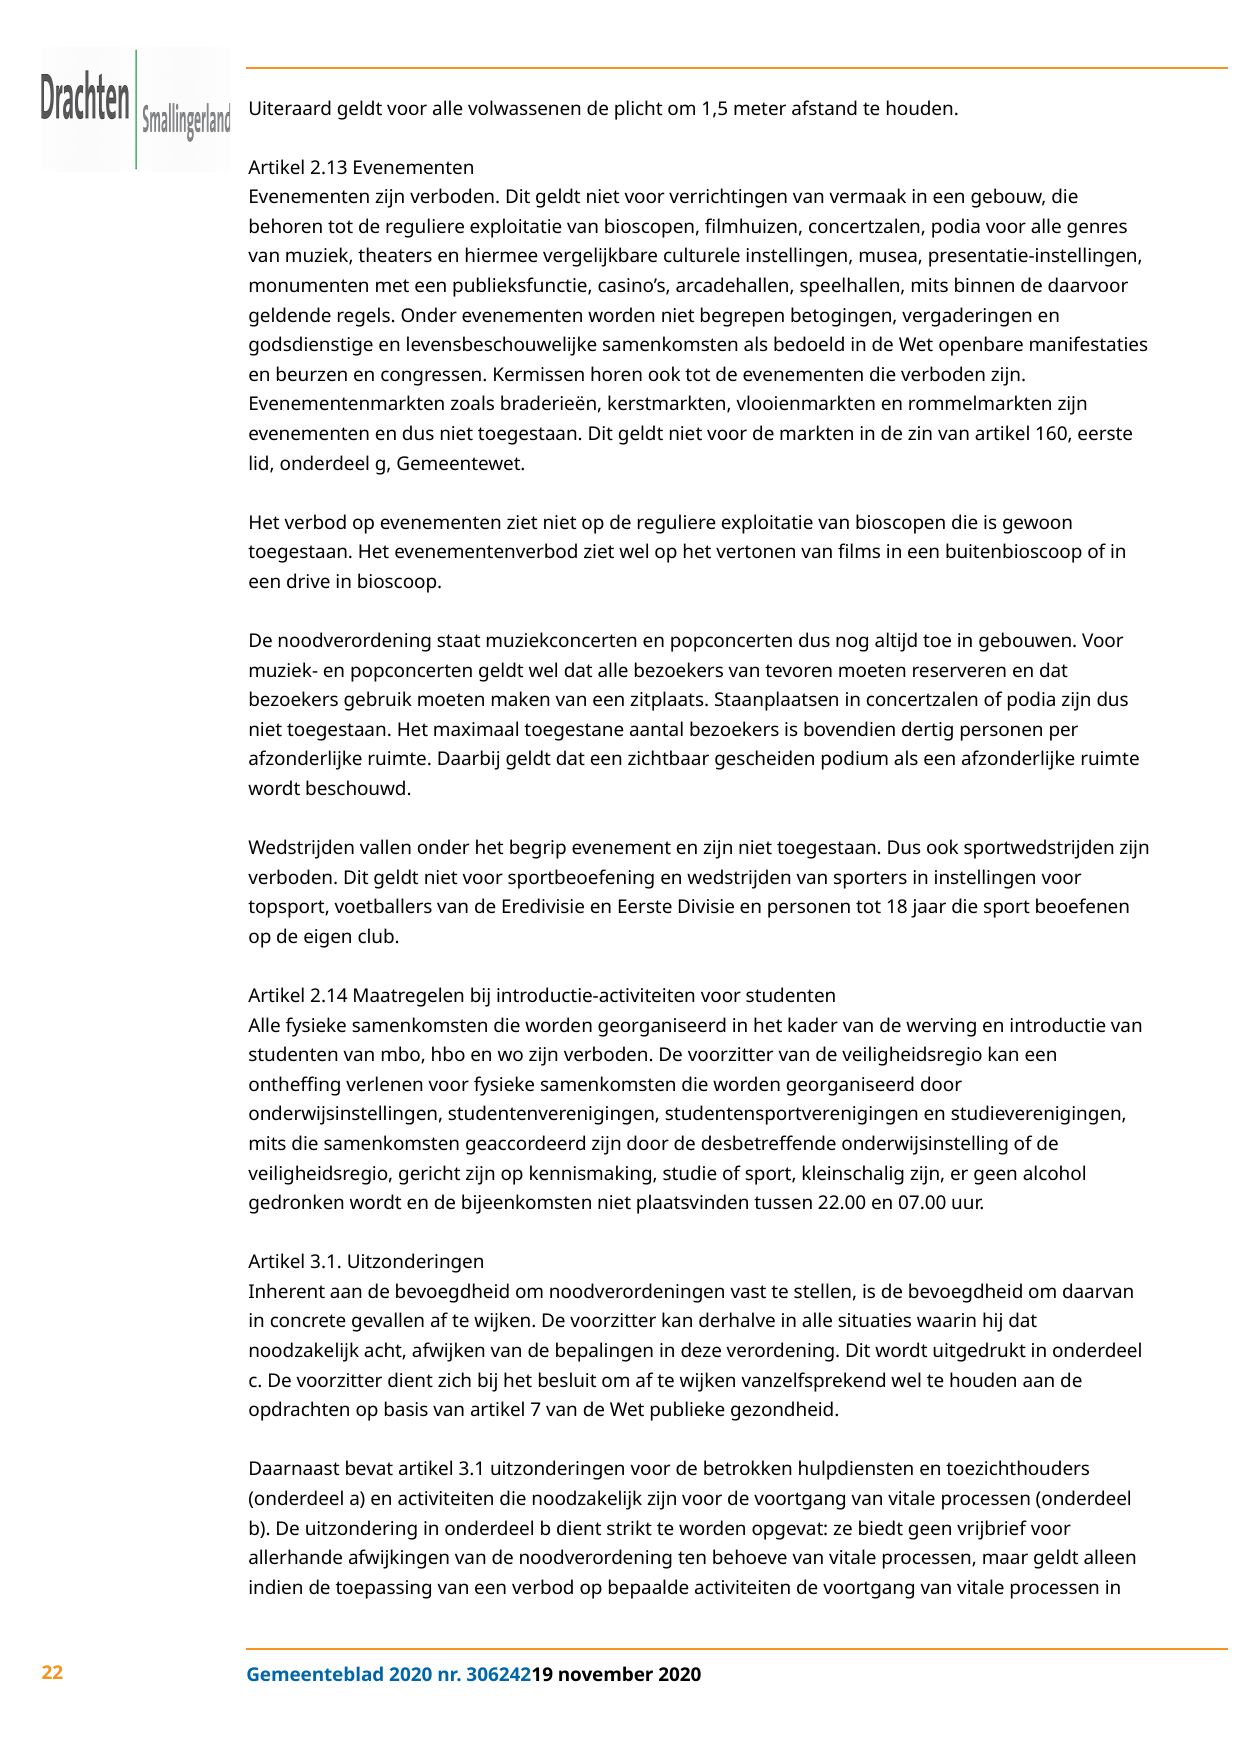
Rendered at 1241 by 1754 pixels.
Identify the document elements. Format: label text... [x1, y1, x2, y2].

text Artikel 2.13 Evenementen [248, 154, 1152, 180]
text De noodverordening staat muziekconcerten en popconcerten dus nog altijd toe in gebouwen. Voor muziek- en popconcerten geldt wel dat alle bezoekers van tevoren moeten reserveren en dat bezoekers gebruik moeten maken van een zitplaats. Staanplaatsen in concertzalen of podia zijn dus niet toegestaan. Het maximaal toegestane aantal bezoekers is bovendien dertig personen per afzonderlijke ruimte. Daarbij geldt dat een zichtbaar gescheiden podium als een afzonderlijke ruimte wordt beschouwd. [248, 627, 1152, 801]
text Alle fysieke samenkomsten die worden georganiseerd in het kader van de werving en introductie van studenten van mbo, hbo en wo zijn verboden. De voorzitter van de veiligheidsregio kan een ontheffing verlenen voor fysieke samenkomsten die worden georganiseerd door onderwijsinstellingen, studentenverenigingen, studentensportverenigingen en studieverenigingen, mits die samenkomsten geaccordeerd zijn door de desbetreffende onderwijsinstelling of de veiligheidsregio, gericht zijn op kennismaking, studie of sport, kleinschalig zijn, er geen alcohol gedronken wordt en de bijeenkomsten niet plaatsvinden tussen 22.00 en 07.00 uur. [248, 1012, 1152, 1215]
picture [41, 47, 231, 172]
text Het verbod op evenementen ziet niet op de reguliere exploitatie van bioscopen die is gewoon toegestaan. Het evenementenverbod ziet wel op het vertonen van films in een buitenbioscoop of in een drive in bioscoop. [248, 509, 1152, 594]
text Artikel 3.1. Uitzonderingen [248, 1248, 1152, 1274]
text Wedstrijden vallen onder het begrip evenement en zijn niet toegestaan. Dus ook sportwedstrijden zijn verboden. Dit geldt niet voor sportbeoefening en wedstrijden van sporters in instellingen voor topsport, voetballers van de Eredivisie en Eerste Divisie en personen tot 18 jaar die sport beoefenen op de eigen club. [248, 834, 1152, 949]
text Evenementen zijn verboden. Dit geldt niet voor verrichtingen van vermaak in een gebouw, die behoren tot de reguliere exploitatie van bioscopen, filmhuizen, concertzalen, podia voor alle genres van muziek, theaters en hiermee vergelijkbare culturele instellingen, musea, presentatie-instellingen, monumenten met een publieksfunctie, casino’s, arcadehallen, speelhallen, mits binnen de daarvoor geldende regels. Onder evenementen worden niet begrepen betogingen, vergaderingen en godsdienstige en levensbeschouwelijke samenkomsten als bedoeld in de Wet openbare manifestaties en beurzen en congressen. Kermissen horen ook tot de evenementen die verboden zijn. Evenementenmarkten zoals braderieën, kerstmarkten, vlooienmarkten en rommelmarkten zijn evenementen en dus niet toegestaan. Dit geldt niet voor de markten in de zin van artikel 160, eerste lid, onderdeel g, Gemeentewet. [248, 183, 1152, 476]
text Artikel 2.14 Maatregelen bij introductie-activiteiten voor studenten [248, 982, 1152, 1008]
text Uiteraard geldt voor alle volwassenen de plicht om 1,5 meter afstand te houden. [248, 95, 1152, 121]
text Inherent aan de bevoegdheid om noodverordeningen vast te stellen, is de bevoegdheid om daarvan in concrete gevallen af te wijken. De voorzitter kan derhalve in alle situaties waarin hij dat noodzakelijk acht, afwijken van de bepalingen in deze verordening. Dit wordt uitgedrukt in onderdeel c. De voorzitter dient zich bij het besluit om af te wijken vanzelfsprekend wel te houden aan de opdrachten op basis van artikel 7 van de Wet publieke gezondheid. [248, 1278, 1152, 1422]
text Daarnaast bevat artikel 3.1 uitzonderingen voor de betrokken hulpdiensten en toezichthouders (onderdeel a) en activiteiten die noodzakelijk zijn voor de voortgang van vitale processen (onderdeel b). De uitzondering in onderdeel b dient strikt te worden opgevat: ze biedt geen vrijbrief voor allerhande afwijkingen van de noodverordening ten behoeve van vitale processen, maar geldt alleen indien de toepassing van een verbod op bepaalde activiteiten de voortgang van vitale processen in [248, 1456, 1152, 1600]
